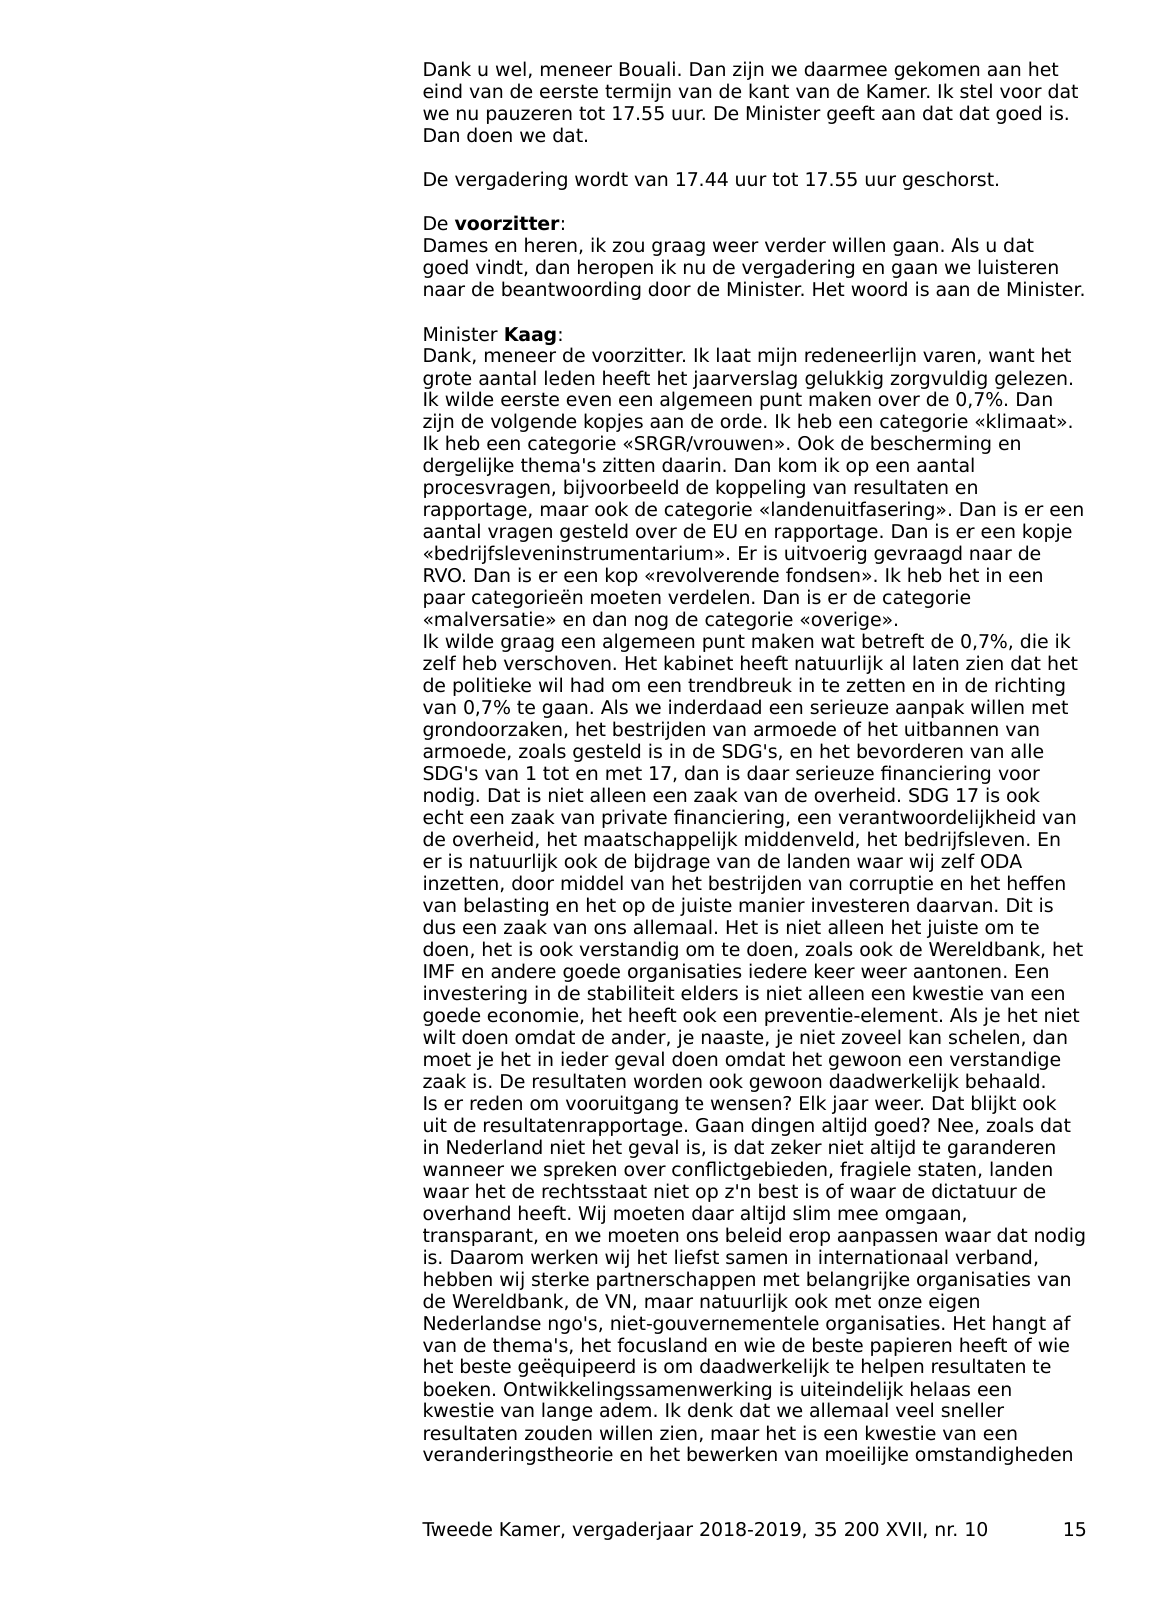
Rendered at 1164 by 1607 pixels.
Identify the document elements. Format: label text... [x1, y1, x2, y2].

text Dank, meneer de voorzitter. Ik laat mijn redeneerlijn varen, want het grote aantal leden heeft het jaarverslag gelukkig zorgvuldig gelezen. Ik wilde eerste even een algemeen punt maken over de 0,7%. Dan zijn de volgende kopjes aan de orde. Ik heb een categorie «klimaat». Ik heb een categorie «SRGR/vrouwen». Ook de bescherming en dergelijke thema's zitten daarin. Dan kom ik op een aantal procesvragen, bijvoorbeeld de koppeling van resultaten en rapportage, maar ook de categorie «landenuitfasering». Dan is er een aantal vragen gesteld over de EU en rapportage. Dan is er een kopje «bedrijfsleveninstrumentarium». Er is uitvoerig gevraagd naar de RVO. Dan is er een kop «revolverende fondsen». Ik heb het in een paar categorieën moeten verdelen. Dan is er de categorie «malversatie» en dan nog de categorie «overige». [422, 345, 1087, 631]
text De voorzitter: [422, 213, 1087, 235]
text Ik wilde graag een algemeen punt maken wat betreft de 0,7%, die ik zelf heb verschoven. Het kabinet heeft natuurlijk al laten zien dat het de politieke wil had om een trendbreuk in te zetten en in de richting van 0,7% te gaan. Als we inderdaad een serieuze aanpak willen met grondoorzaken, het bestrijden van armoede of het uitbannen van armoede, zoals gesteld is in de SDG's, en het bevorderen van alle SDG's van 1 tot en met 17, dan is daar serieuze financiering voor nodig. Dat is niet alleen een zaak van de overheid. SDG 17 is ook echt een zaak van private financiering, een verantwoordelijkheid van de overheid, het maatschappelijk middenveld, het bedrijfsleven. En er is natuurlijk ook de bijdrage van de landen waar wij zelf ODA inzetten, door middel van het bestrijden van corruptie en het heffen van belasting en het op de juiste manier investeren daarvan. Dit is dus een zaak van ons allemaal. Het is niet alleen het juiste om te doen, het is ook verstandig om te doen, zoals ook de Wereldbank, het IMF en andere goede organisaties iedere keer weer aantonen. Een investering in de stabiliteit elders is niet alleen een kwestie van een goede economie, het heeft ook een preventie-element. Als je het niet wilt doen omdat de ander, je naaste, je niet zoveel kan schelen, dan moet je het in ieder geval doen omdat het gewoon een verstandige zaak is. De resultaten worden ook gewoon daadwerkelijk behaald. [422, 631, 1087, 1093]
text Dank u wel, meneer Bouali. Dan zijn we daarmee gekomen aan het eind van de eerste termijn van de kant van de Kamer. Ik stel voor dat we nu pauzeren tot 17.55 uur. De Minister geeft aan dat dat goed is. Dan doen we dat. [422, 59, 1087, 147]
text Is er reden om vooruitgang te wensen? Elk jaar weer. Dat blijkt ook uit de resultatenrapportage. Gaan dingen altijd goed? Nee, zoals dat in Nederland niet het geval is, is dat zeker niet altijd te garanderen wanneer we spreken over conflictgebieden, fragiele staten, landen waar het de rechtsstaat niet op z'n best is of waar de dictatuur de overhand heeft. Wij moeten daar altijd slim mee omgaan, transparant, en we moeten ons beleid erop aanpassen waar dat nodig is. Daarom werken wij het liefst samen in internationaal verband, hebben wij sterke partnerschappen met belangrijke organisaties van de Wereldbank, de VN, maar natuurlijk ook met onze eigen Nederlandse ngo's, niet-gouvernementele organisaties. Het hangt af van de thema's, het focusland en wie de beste papieren heeft of wie het beste geëquipeerd is om daadwerkelijk te helpen resultaten te boeken. Ontwikkelingssamenwerking is uiteindelijk helaas een kwestie van lange adem. Ik denk dat we allemaal veel sneller resultaten zouden willen zien, maar het is een kwestie van een veranderingstheorie en het bewerken van moeilijke omstandigheden [422, 1093, 1087, 1466]
text Dames en heren, ik zou graag weer verder willen gaan. Als u dat goed vindt, dan heropen ik nu de vergadering en gaan we luisteren naar de beantwoording door de Minister. Het woord is aan de Minister. [422, 235, 1087, 301]
text De vergadering wordt van 17.44 uur tot 17.55 uur geschorst. [422, 169, 1087, 191]
text Minister Kaag: [422, 323, 1087, 345]
